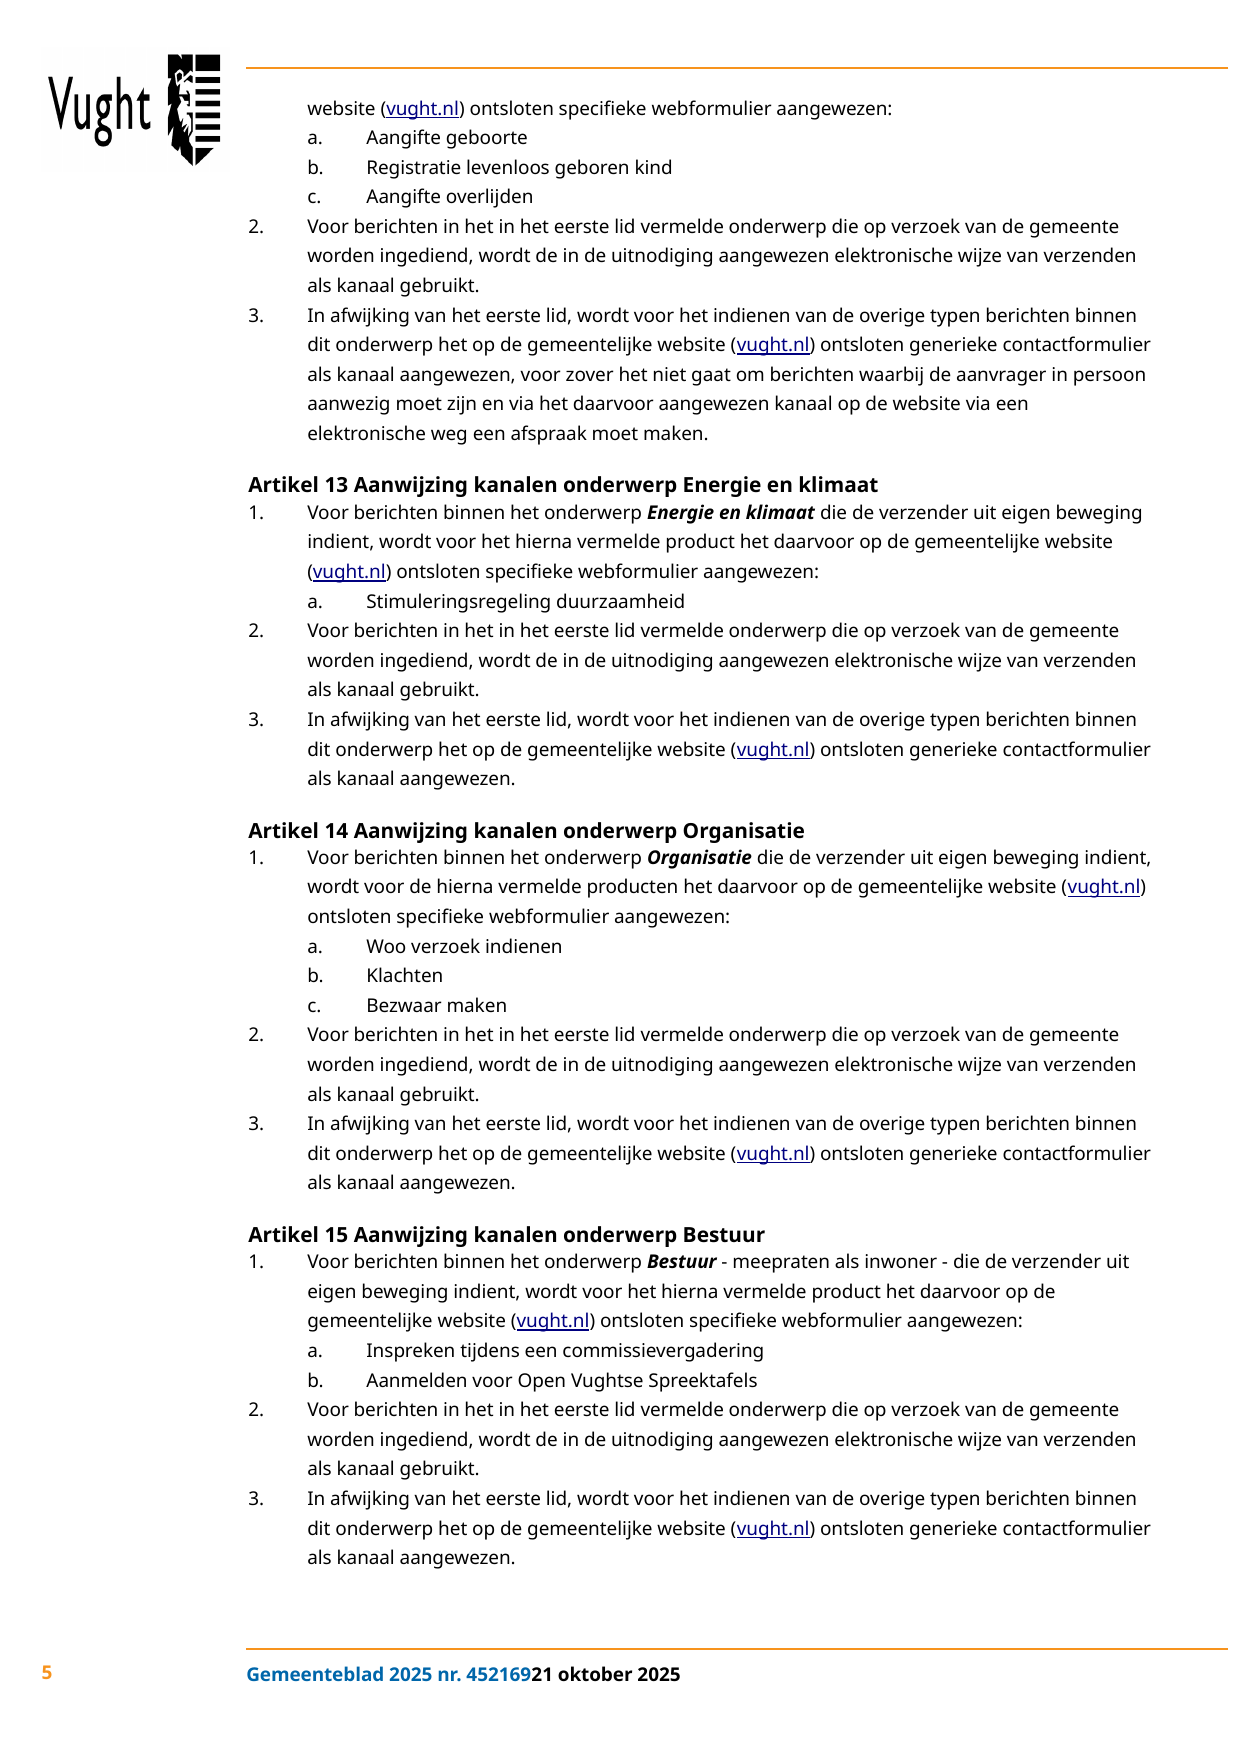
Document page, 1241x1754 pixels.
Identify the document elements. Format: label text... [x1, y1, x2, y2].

list Voor berichten in het in het eerste lid vermelde onderwerp die op verzoek van de gemeente worden ingediend, wordt de in de uitnodiging aangewezen elektronische wijze van verzenden als kanaal gebruikt. [248, 1022, 1152, 1107]
list Klachten [307, 962, 1152, 988]
list Woo verzoek indienen [307, 933, 1152, 959]
list In afwijking van het eerste lid, wordt voor het indienen van de overige typen berichten binnen dit onderwerp het op de gemeentelijke website (vught.nl) ontsloten generieke contactformulier als kanaal aangewezen. [248, 1110, 1152, 1195]
list Voor berichten in het in het eerste lid vermelde onderwerp die op verzoek van de gemeente worden ingediend, wordt de in de uitnodiging aangewezen elektronische wijze van verzenden als kanaal gebruikt. [248, 1396, 1152, 1481]
list Aanmelden voor Open Vughtse Spreektafels [307, 1367, 1152, 1392]
list Stimuleringsregeling duurzaamheid [307, 588, 1152, 613]
list In afwijking van het eerste lid, wordt voor het indienen van de overige typen berichten binnen dit onderwerp het op de gemeentelijke website (vught.nl) ontsloten generieke contactformulier als kanaal aangewezen. [248, 706, 1152, 791]
list Voor berichten binnen het onderwerp Bestuur - meepraten als inwoner - die de verzender uit eigen beweging indient, wordt voor het hierna vermelde product het daarvoor op de gemeentelijke website (vught.nl) ontsloten specifieke webformulier aangewezen: [248, 1248, 1152, 1333]
picture [41, 47, 231, 172]
list Aangifte geboorte [307, 124, 1152, 150]
list Aangifte overlijden [307, 183, 1152, 209]
list Voor berichten in het in het eerste lid vermelde onderwerp die op verzoek van de gemeente worden ingediend, wordt de in de uitnodiging aangewezen elektronische wijze van verzenden als kanaal gebruikt. [248, 213, 1152, 298]
list Inspreken tijdens een commissievergadering [307, 1337, 1152, 1363]
list website (vught.nl) ontsloten specifieke webformulier aangewezen: [248, 95, 1152, 121]
list Bezwaar maken [307, 992, 1152, 1018]
text Artikel 13 Aanwijzing kanalen onderwerp Energie en klimaat [248, 471, 1152, 499]
text Artikel 14 Aanwijzing kanalen onderwerp Organisatie [248, 816, 1152, 844]
list In afwijking van het eerste lid, wordt voor het indienen van de overige typen berichten binnen dit onderwerp het op de gemeentelijke website (vught.nl) ontsloten generieke contactformulier als kanaal aangewezen, voor zover het niet gaat om berichten waarbij de aanvrager in persoon aanwezig moet zijn en via het daarvoor aangewezen kanaal op de website via een elektronische weg een afspraak moet maken. [248, 302, 1152, 446]
list Voor berichten binnen het onderwerp Energie en klimaat die de verzender uit eigen beweging indient, wordt voor het hierna vermelde product het daarvoor op de gemeentelijke website (vught.nl) ontsloten specifieke webformulier aangewezen: [248, 499, 1152, 584]
list Voor berichten in het in het eerste lid vermelde onderwerp die op verzoek van de gemeente worden ingediend, wordt de in de uitnodiging aangewezen elektronische wijze van verzenden als kanaal gebruikt. [248, 617, 1152, 702]
list Registratie levenloos geboren kind [307, 154, 1152, 180]
text Artikel 15 Aanwijzing kanalen onderwerp Bestuur [248, 1220, 1152, 1248]
list Voor berichten binnen het onderwerp Organisatie die de verzender uit eigen beweging indient, wordt voor de hierna vermelde producten het daarvoor op de gemeentelijke website (vught.nl) ontsloten specifieke webformulier aangewezen: [248, 844, 1152, 929]
list In afwijking van het eerste lid, wordt voor het indienen van de overige typen berichten binnen dit onderwerp het op de gemeentelijke website (vught.nl) ontsloten generieke contactformulier als kanaal aangewezen. [248, 1485, 1152, 1570]
